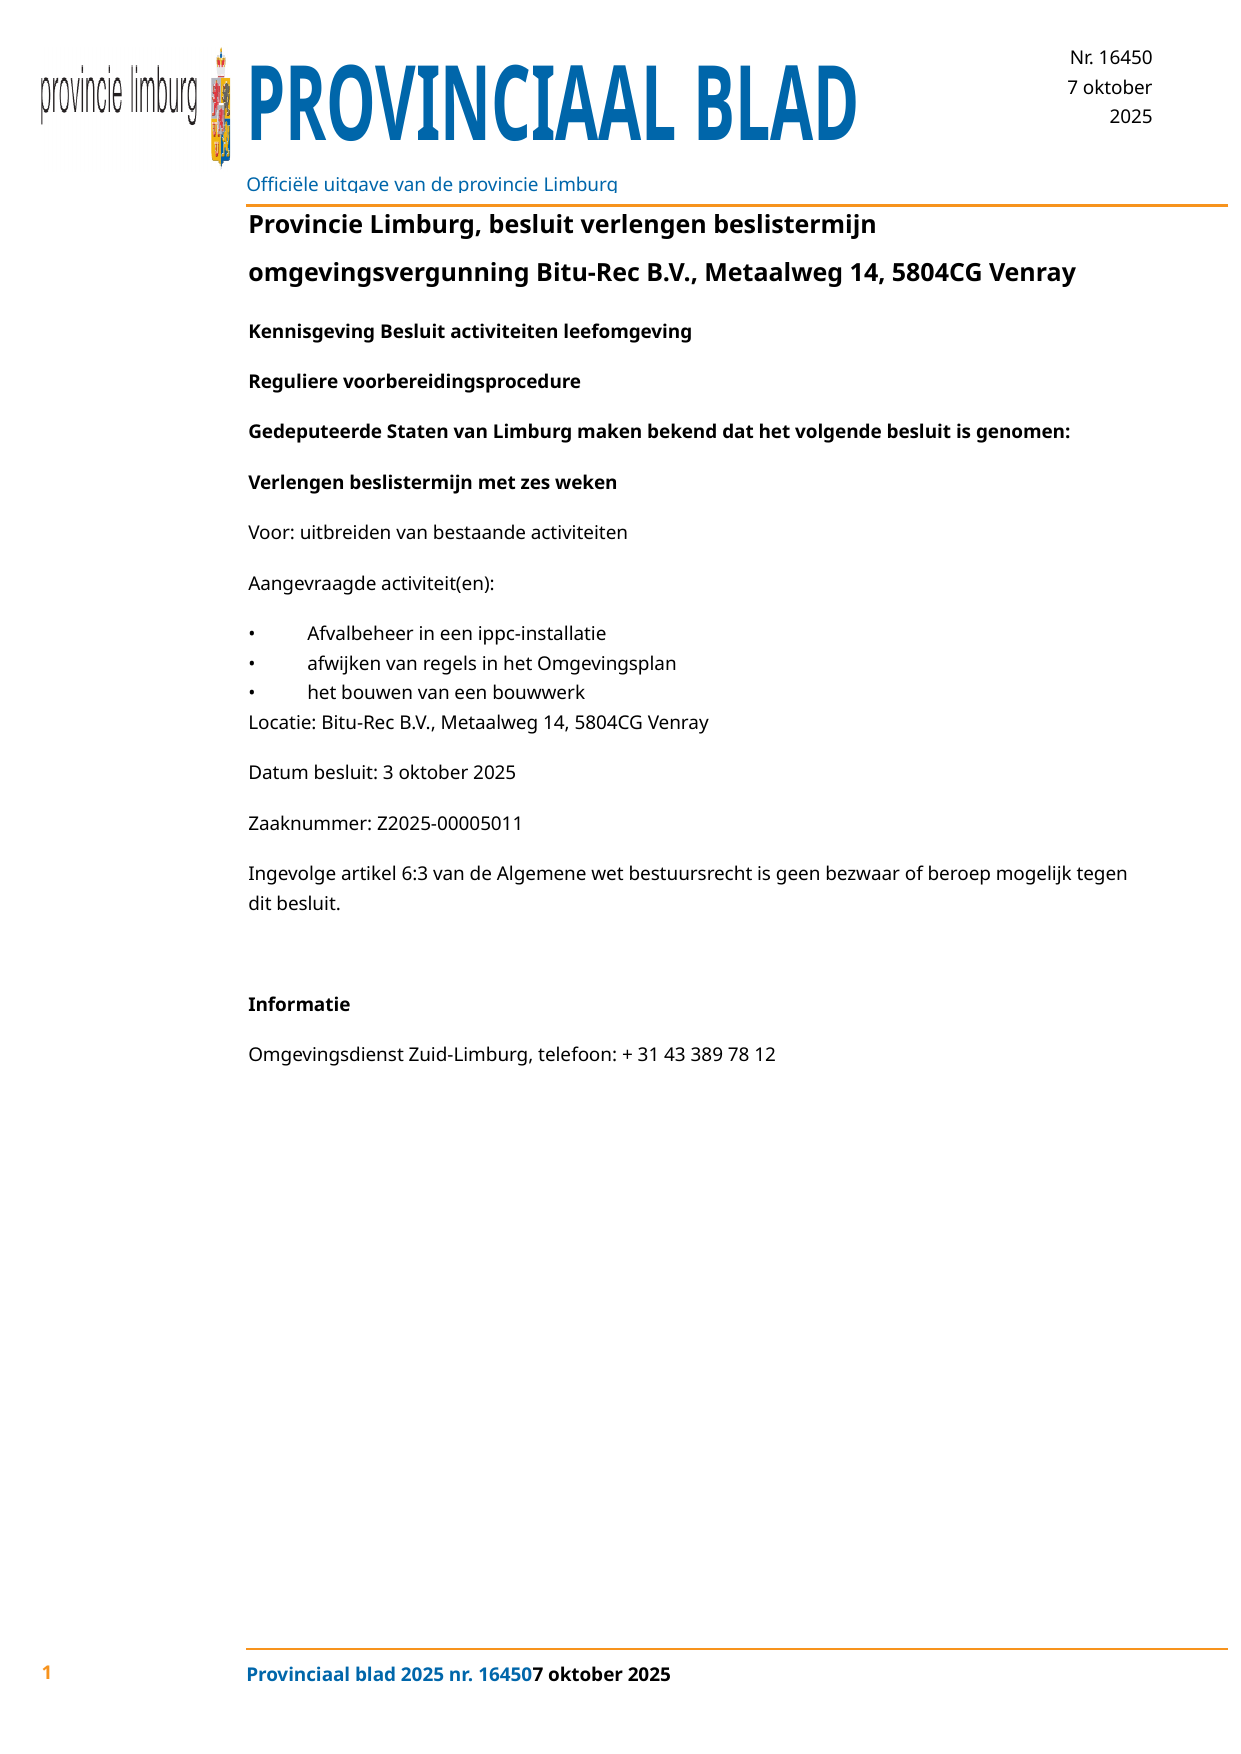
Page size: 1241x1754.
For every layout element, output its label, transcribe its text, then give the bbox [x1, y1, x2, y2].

text Zaaknummer: Z2025-00005011 [248, 810, 1152, 836]
picture [41, 47, 231, 172]
text Voor: uitbreiden van bestaande activiteiten [248, 519, 1152, 545]
list het bouwen van een bouwwerk [248, 679, 1152, 705]
text Datum besluit: 3 oktober 2025 [248, 759, 1152, 785]
list afwijken van regels in het Omgevingsplan [248, 650, 1152, 676]
text Gedeputeerde Staten van Limburg maken bekend dat het volgende besluit is genomen: [248, 419, 1152, 444]
text Kennisgeving Besluit activiteiten leefomgeving [248, 318, 1152, 344]
text Informatie [248, 991, 1152, 1017]
text Aangevraagde activiteit(en): [248, 570, 1152, 596]
text Locatie: Bitu-Rec B.V., Metaalweg 14, 5804CG Venray [248, 709, 1152, 735]
text Provincie Limburg, besluit verlengen beslistermijn omgevingsvergunning Bitu-Rec B.V., Metaalweg 14, 5804CG Venray [248, 207, 1152, 288]
text Omgevingsdienst Zuid-Limburg, telefoon: + 31 43 389 78 12 [248, 1041, 1152, 1067]
text Verlengen beslistermijn met zes weken [248, 469, 1152, 495]
text Reguliere voorbereidingsprocedure [248, 368, 1152, 394]
text Ingevolge artikel 6:3 van de Algemene wet bestuursrecht is geen bezwaar of beroep mogelijk tegen dit besluit. [248, 860, 1152, 916]
list Afvalbeheer in een ippc-installatie [248, 620, 1152, 646]
